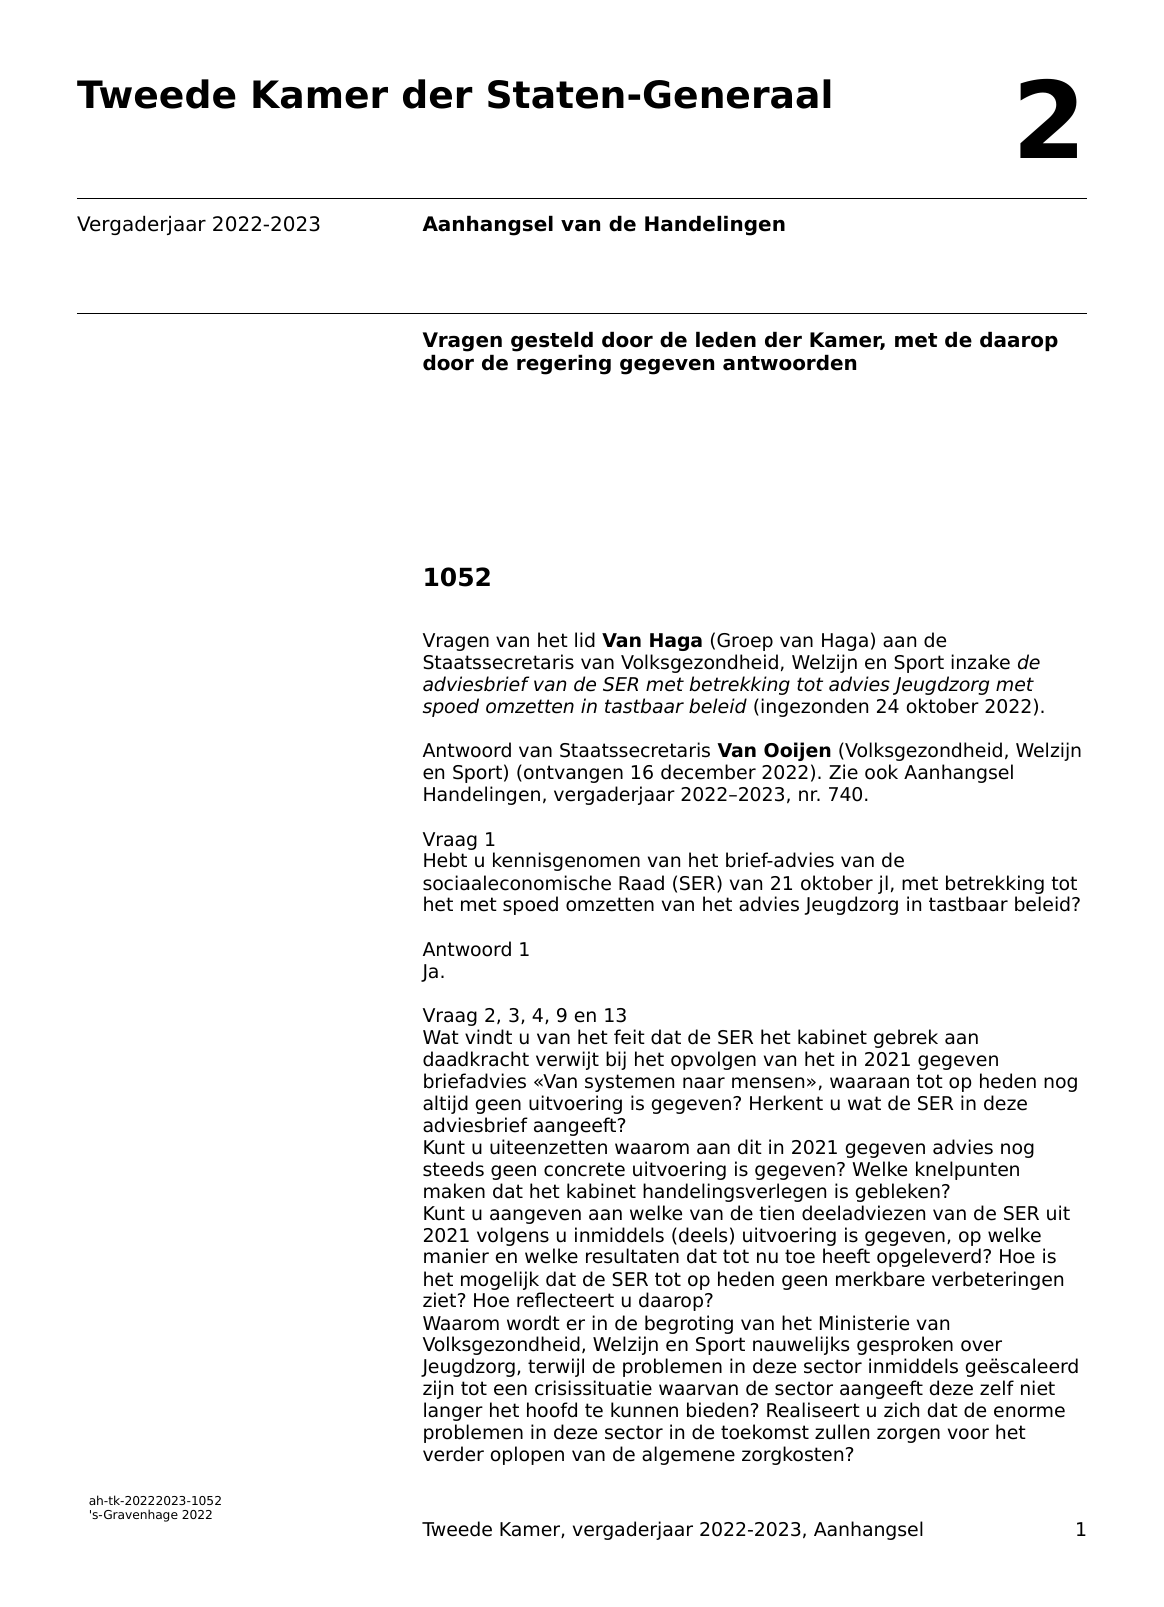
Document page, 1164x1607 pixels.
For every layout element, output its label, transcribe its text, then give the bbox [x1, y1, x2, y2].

text Antwoord van Staatssecretaris Van Ooijen (Volksgezondheid, Welzijn en Sport) (ontvangen 16 december 2022). Zie ook Aanhangsel Handelingen, vergaderjaar 2022–2023, nr. 740. [422, 740, 1087, 806]
text Wat vindt u van het feit dat de SER het kabinet gebrek aan daadkracht verwijt bij het opvolgen van het in 2021 gegeven briefadvies «Van systemen naar mensen», waaraan tot op heden nog altijd geen uitvoering is gegeven? Herkent u wat de SER in deze adviesbrief aangeeft? [422, 1027, 1087, 1137]
table_header 2 [886, 59, 1087, 198]
text 1052 [422, 563, 1087, 592]
text Vraag 2, 3, 4, 9 en 13 [422, 1005, 1087, 1027]
table_header Tweede Kamer der Staten-Generaal [77, 59, 886, 198]
text ah-tk-20222023-1052 [88, 1494, 323, 1508]
text Vragen van het lid Van Haga (Groep van Haga) aan de Staatssecretaris van Volksgezondheid, Welzijn en Sport inzake de adviesbrief van de SER met betrekking tot advies Jeugdzorg met spoed omzetten in tastbaar beleid (ingezonden 24 oktober 2022). [422, 630, 1087, 718]
table_cell Vragen gesteld door de leden der Kamer, met de daarop door de regering gegeven antwoorden [422, 314, 1087, 375]
text Hebt u kennisgenomen van het brief-advies van de sociaaleconomische Raad (SER) van 21 oktober jl, met betrekking tot het met spoed omzetten van het advies Jeugdzorg in tastbaar beleid? [422, 850, 1087, 916]
text Waarom wordt er in de begroting van het Ministerie van Volksgezondheid, Welzijn en Sport nauwelijks gesproken over Jeugdzorg, terwijl de problemen in deze sector inmiddels geëscaleerd zijn tot een crisissituatie waarvan de sector aangeeft deze zelf niet langer het hoofd te kunnen bieden? Realiseert u zich dat de enorme problemen in deze sector in de toekomst zullen zorgen voor het verder oplopen van de algemene zorgkosten? [422, 1312, 1087, 1466]
text 's-Gravenhage 2022 [88, 1508, 323, 1522]
text Ja. [422, 961, 1087, 982]
table_cell Vergaderjaar 2022-2023 [77, 199, 422, 313]
text Kunt u aangeven aan welke van de tien deeladviezen van de SER uit 2021 volgens u inmiddels (deels) uitvoering is gegeven, op welke manier en welke resultaten dat tot nu toe heeft opgeleverd? Hoe is het mogelijk dat de SER tot op heden geen merkbare verbeteringen ziet? Hoe reflecteert u daarop? [422, 1202, 1087, 1312]
text Kunt u uiteenzetten waarom aan dit in 2021 gegeven advies nog steeds geen concrete uitvoering is gegeven? Welke knelpunten maken dat het kabinet handelingsverlegen is gebleken? [422, 1137, 1087, 1202]
text Antwoord 1 [422, 938, 1087, 961]
table_cell Aanhangsel van de Handelingen [422, 199, 1087, 313]
text Vraag 1 [422, 828, 1087, 850]
table_cell [77, 314, 422, 375]
